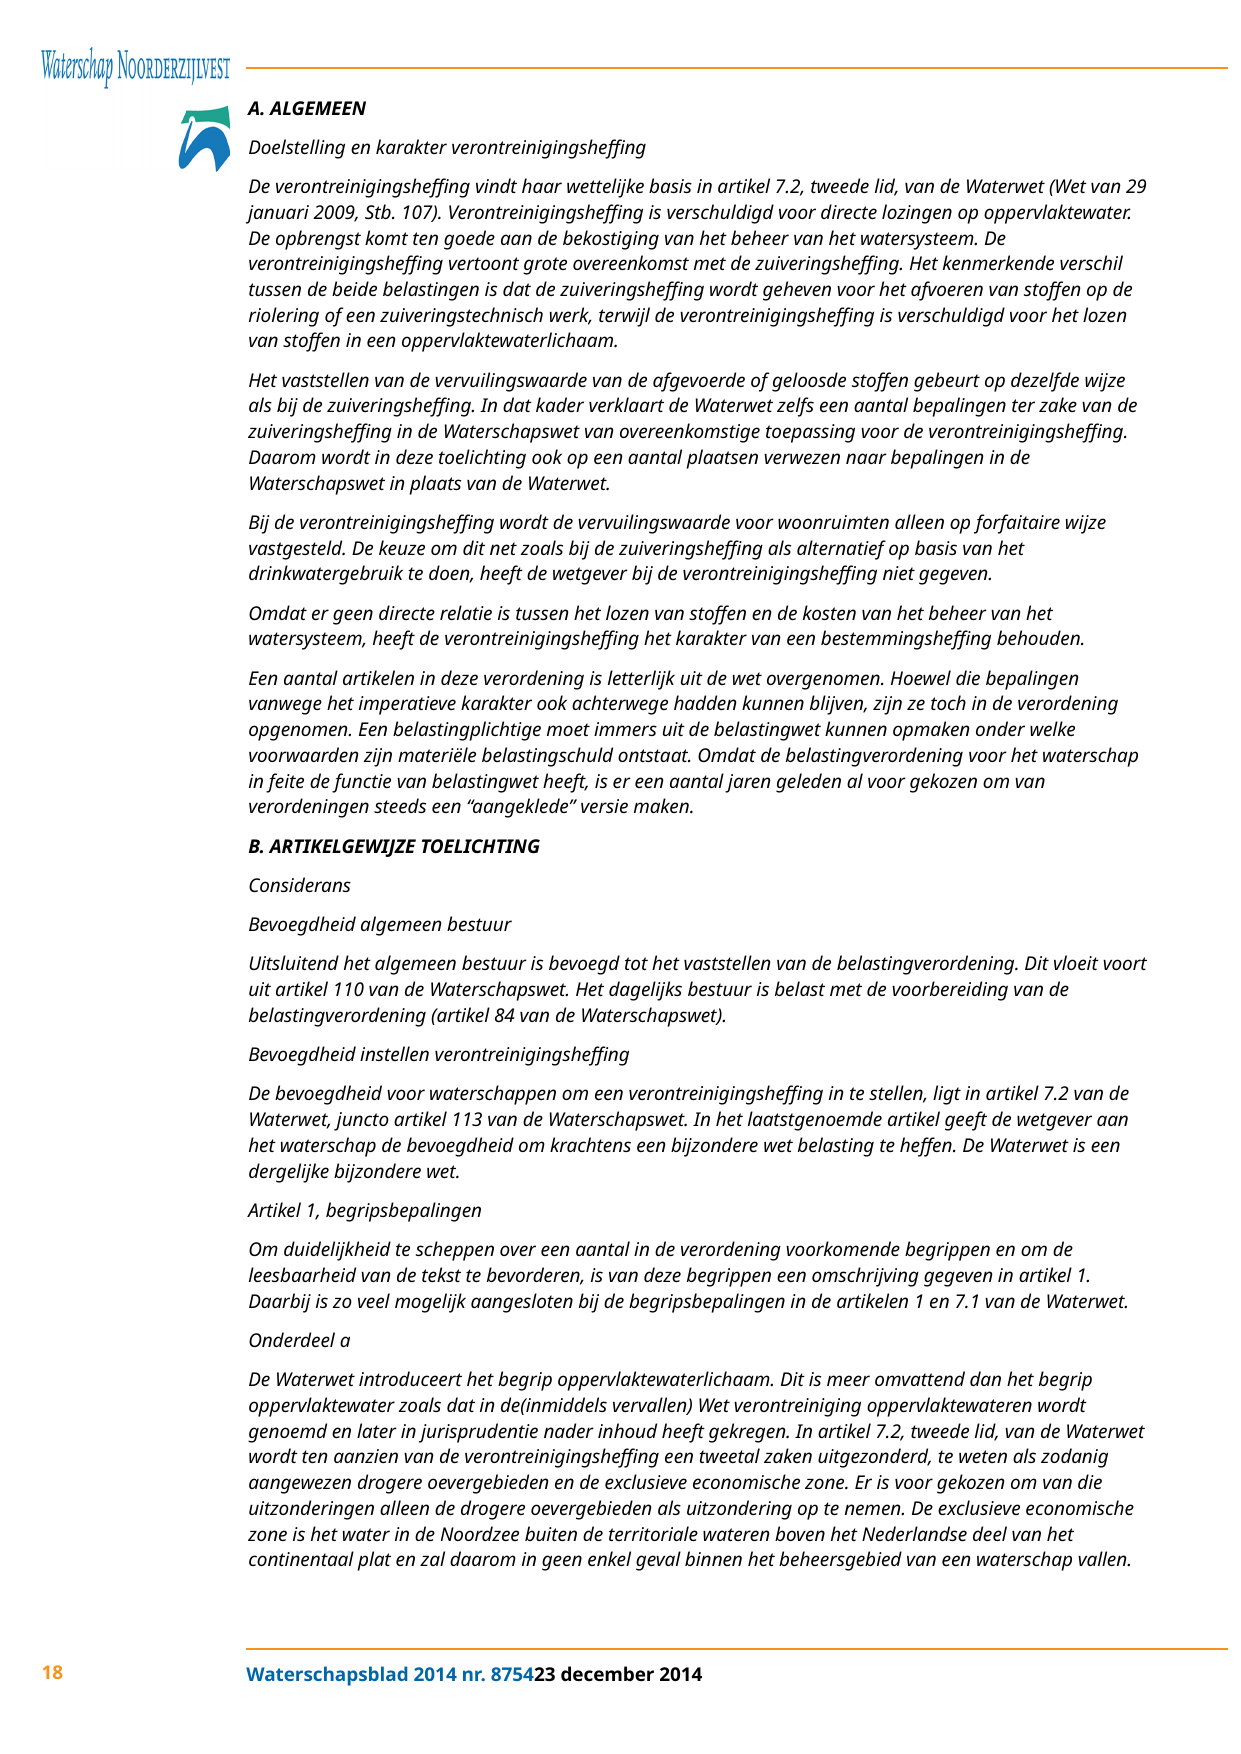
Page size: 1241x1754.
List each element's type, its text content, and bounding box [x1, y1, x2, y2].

picture [41, 47, 231, 172]
text A. ALGEMEEN [248, 95, 1152, 121]
text Bevoegdheid algemeen bestuur [248, 911, 1152, 937]
text De bevoegdheid voor waterschappen om een verontreinigingsheffing in te stellen, ligt in artikel 7.2 van de Waterwet, juncto artikel 113 van de Waterschapswet. In het laatstgenoemde artikel geeft de wetgever aan het waterschap de bevoegdheid om krachtens een bijzondere wet belasting te heffen. De Waterwet is een dergelijke bijzondere wet. [248, 1081, 1152, 1183]
text De verontreinigingsheffing vindt haar wettelijke basis in artikel 7.2, tweede lid, van de Waterwet (Wet van 29 januari 2009, Stb. 107). Verontreinigingsheffing is verschuldigd voor directe lozingen op oppervlaktewater. De opbrengst komt ten goede aan de bekostiging van het beheer van het watersysteem. De verontreinigingsheffing vertoont grote overeenkomst met de zuiveringsheffing. Het kenmerkende verschil tussen de beide belastingen is dat de zuiveringsheffing wordt geheven voor het afvoeren van stoffen op de riolering of een zuiveringstechnisch werk, terwijl de verontreinigingsheffing is verschuldigd voor het lozen van stoffen in een oppervlaktewaterlichaam. [248, 173, 1152, 353]
text Uitsluitend het algemeen bestuur is bevoegd tot het vaststellen van de belastingverordening. Dit vloeit voort uit artikel 110 van de Waterschapswet. Het dagelijks bestuur is belast met de voorbereiding van de belastingverordening (artikel 84 van de Waterschapswet). [248, 951, 1152, 1028]
text Onderdeel a [248, 1327, 1152, 1353]
text Considerans [248, 872, 1152, 898]
text Het vaststellen van de vervuilingswaarde van de afgevoerde of geloosde stoffen gebeurt op dezelfde wijze als bij de zuiveringsheffing. In dat kader verklaart de Waterwet zelfs een aantal bepalingen ter zake van de zuiveringsheffing in de Waterschapswet van overeenkomstige toepassing voor de verontreinigingsheffing. Daarom wordt in deze toelichting ook op een aantal plaatsen verwezen naar bepalingen in de Waterschapswet in plaats van de Waterwet. [248, 367, 1152, 496]
text Doelstelling en karakter verontreinigingsheffing [248, 134, 1152, 160]
text Artikel 1, begripsbepalingen [248, 1197, 1152, 1223]
text De Waterwet introduceert het begrip oppervlaktewaterlichaam. Dit is meer omvattend dan het begrip oppervlaktewater zoals dat in de(inmiddels vervallen) Wet verontreiniging oppervlaktewateren wordt genoemd en later in jurisprudentie nader inhoud heeft gekregen. In artikel 7.2, tweede lid, van de Waterwet wordt ten aanzien van de verontreinigingsheffing een tweetal zaken uitgezonderd, te weten als zodanig aangewezen drogere oevergebieden en de exclusieve economische zone. Er is voor gekozen om van die uitzonderingen alleen de drogere oevergebieden als uitzondering op te nemen. De exclusieve economische zone is het water in de Noordzee buiten de territoriale wateren boven het Nederlandse deel van het continentaal plat en zal daarom in geen enkel geval binnen het beheersgebied van een waterschap vallen. [248, 1366, 1152, 1572]
text Bij de verontreinigingsheffing wordt de vervuilingswaarde voor woonruimten alleen op forfaitaire wijze vastgesteld. De keuze om dit net zoals bij de zuiveringsheffing als alternatief op basis van het drinkwatergebruik te doen, heeft de wetgever bij de verontreinigingsheffing niet gegeven. [248, 509, 1152, 586]
text Een aantal artikelen in deze verordening is letterlijk uit de wet overgenomen. Hoewel die bepalingen vanwege het imperatieve karakter ook achterwege hadden kunnen blijven, zijn ze toch in de verordening opgenomen. Een belastingplichtige moet immers uit de belastingwet kunnen opmaken onder welke voorwaarden zijn materiële belastingschuld ontstaat. Omdat de belastingverordening voor het waterschap in feite de functie van belastingwet heeft, is er een aantal jaren geleden al voor gekozen om van verordeningen steeds een “aangeklede” versie maken. [248, 665, 1152, 819]
text B. ARTIKELGEWIJZE TOELICHTING [248, 833, 1152, 858]
text Bevoegdheid instellen verontreinigingsheffing [248, 1041, 1152, 1067]
text Omdat er geen directe relatie is tussen het lozen van stoffen en de kosten van het beheer van het watersysteem, heeft de verontreinigingsheffing het karakter van een bestemmingsheffing behouden. [248, 600, 1152, 651]
text Om duidelijkheid te scheppen over een aantal in de verordening voorkomende begrippen en om de leesbaarheid van de tekst te bevorderen, is van deze begrippen een omschrijving gegeven in artikel 1. Daarbij is zo veel mogelijk aangesloten bij de begripsbepalingen in de artikelen 1 en 7.1 van de Waterwet. [248, 1236, 1152, 1313]
